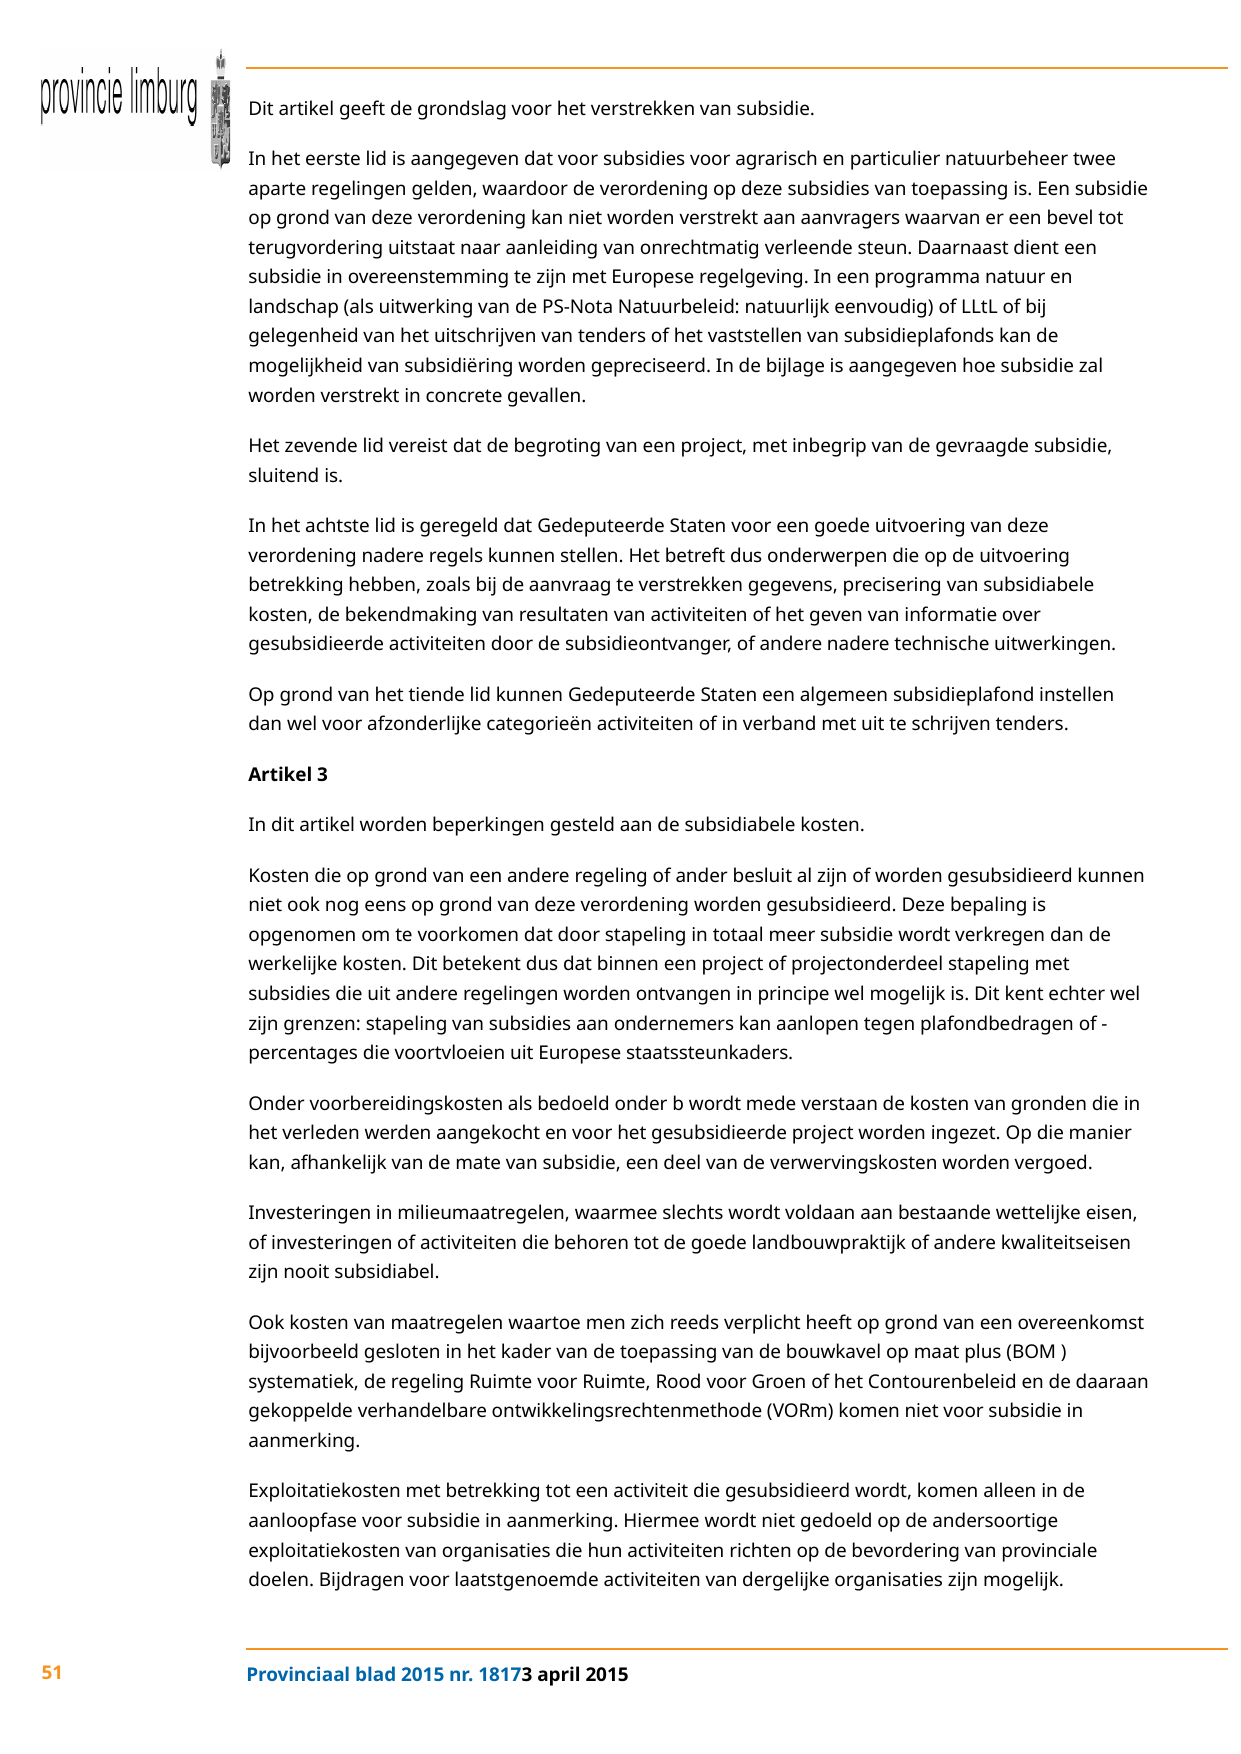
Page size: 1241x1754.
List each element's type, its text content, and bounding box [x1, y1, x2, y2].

picture [41, 47, 231, 172]
text In het eerste lid is aangegeven dat voor subsidies voor agrarisch en particulier natuurbeheer twee aparte regelingen gelden, waardoor de verordening op deze subsidies van toepassing is. Een subsidie op grond van deze verordening kan niet worden verstrekt aan aanvragers waarvan er een bevel tot terugvordering uitstaat naar aanleiding van onrechtmatig verleende steun. Daarnaast dient een subsidie in overeenstemming te zijn met Europese regelgeving. In een programma natuur en landschap (als uitwerking van de PS-Nota Natuurbeleid: natuurlijk eenvoudig) of LLtL of bij gelegenheid van het uitschrijven van tenders of het vaststellen van subsidieplafonds kan de mogelijkheid van subsidiëring worden gepreciseerd. In de bijlage is aangegeven hoe subsidie zal worden verstrekt in concrete gevallen. [248, 145, 1152, 408]
text Exploitatiekosten met betrekking tot een activiteit die gesubsidieerd wordt, komen alleen in de aanloopfase voor subsidie in aanmerking. Hiermee wordt niet gedoeld op de andersoortige exploitatiekosten van organisaties die hun activiteiten richten op de bevordering van provinciale doelen. Bijdragen voor laatstgenoemde activiteiten van dergelijke organisaties zijn mogelijk. [248, 1478, 1152, 1592]
text Het zevende lid vereist dat de begroting van een project, met inbegrip van de gevraagde subsidie, sluitend is. [248, 432, 1152, 488]
text Kosten die op grond van een andere regeling of ander besluit al zijn of worden gesubsidieerd kunnen niet ook nog eens op grond van deze verordening worden gesubsidieerd. Deze bepaling is opgenomen om te voorkomen dat door stapeling in totaal meer subsidie wordt verkregen dan de werkelijke kosten. Dit betekent dus dat binnen een project of projectonderdeel stapeling met subsidies die uit andere regelingen worden ontvangen in principe wel mogelijk is. Dit kent echter wel zijn grenzen: stapeling van subsidies aan ondernemers kan aanlopen tegen plafondbedragen of -percentages die voortvloeien uit Europese staatssteunkaders. [248, 862, 1152, 1065]
text Op grond van het tiende lid kunnen Gedeputeerde Staten een algemeen subsidieplafond instellen dan wel voor afzonderlijke categorieën activiteiten of in verband met uit te schrijven tenders. [248, 681, 1152, 736]
text Onder voorbereidingskosten als bedoeld onder b wordt mede verstaan de kosten van gronden die in het verleden werden aangekocht en voor het gesubsidieerde project worden ingezet. Op die manier kan, afhankelijk van de mate van subsidie, een deel van de verwervingskosten worden vergoed. [248, 1090, 1152, 1175]
text In het achtste lid is geregeld dat Gedeputeerde Staten voor een goede uitvoering van deze verordening nadere regels kunnen stellen. Het betreft dus onderwerpen die op de uitvoering betrekking hebben, zoals bij de aanvraag te verstrekken gegevens, precisering van subsidiabele kosten, de bekendmaking van resultaten van activiteiten of het geven van informatie over gesubsidieerde activiteiten door de subsidieontvanger, of andere nadere technische uitwerkingen. [248, 512, 1152, 656]
text Dit artikel geeft de grondslag voor het verstrekken van subsidie. [248, 95, 1152, 121]
text In dit artikel worden beperkingen gesteld aan de subsidiabele kosten. [248, 811, 1152, 837]
text Artikel 3 [248, 761, 1152, 787]
text Ook kosten van maatregelen waartoe men zich reeds verplicht heeft op grond van een overeenkomst bijvoorbeeld gesloten in het kader van de toepassing van de bouwkavel op maat plus (BOM ) systematiek, de regeling Ruimte voor Ruimte, Rood voor Groen of het Contourenbeleid en de daaraan gekoppelde verhandelbare ontwikkelingsrechtenmethode (VORm) komen niet voor subsidie in aanmerking. [248, 1309, 1152, 1453]
text Investeringen in milieumaatregelen, waarmee slechts wordt voldaan aan bestaande wettelijke eisen, of investeringen of activiteiten die behoren tot de goede landbouwpraktijk of andere kwaliteitseisen zijn nooit subsidiabel. [248, 1199, 1152, 1284]
